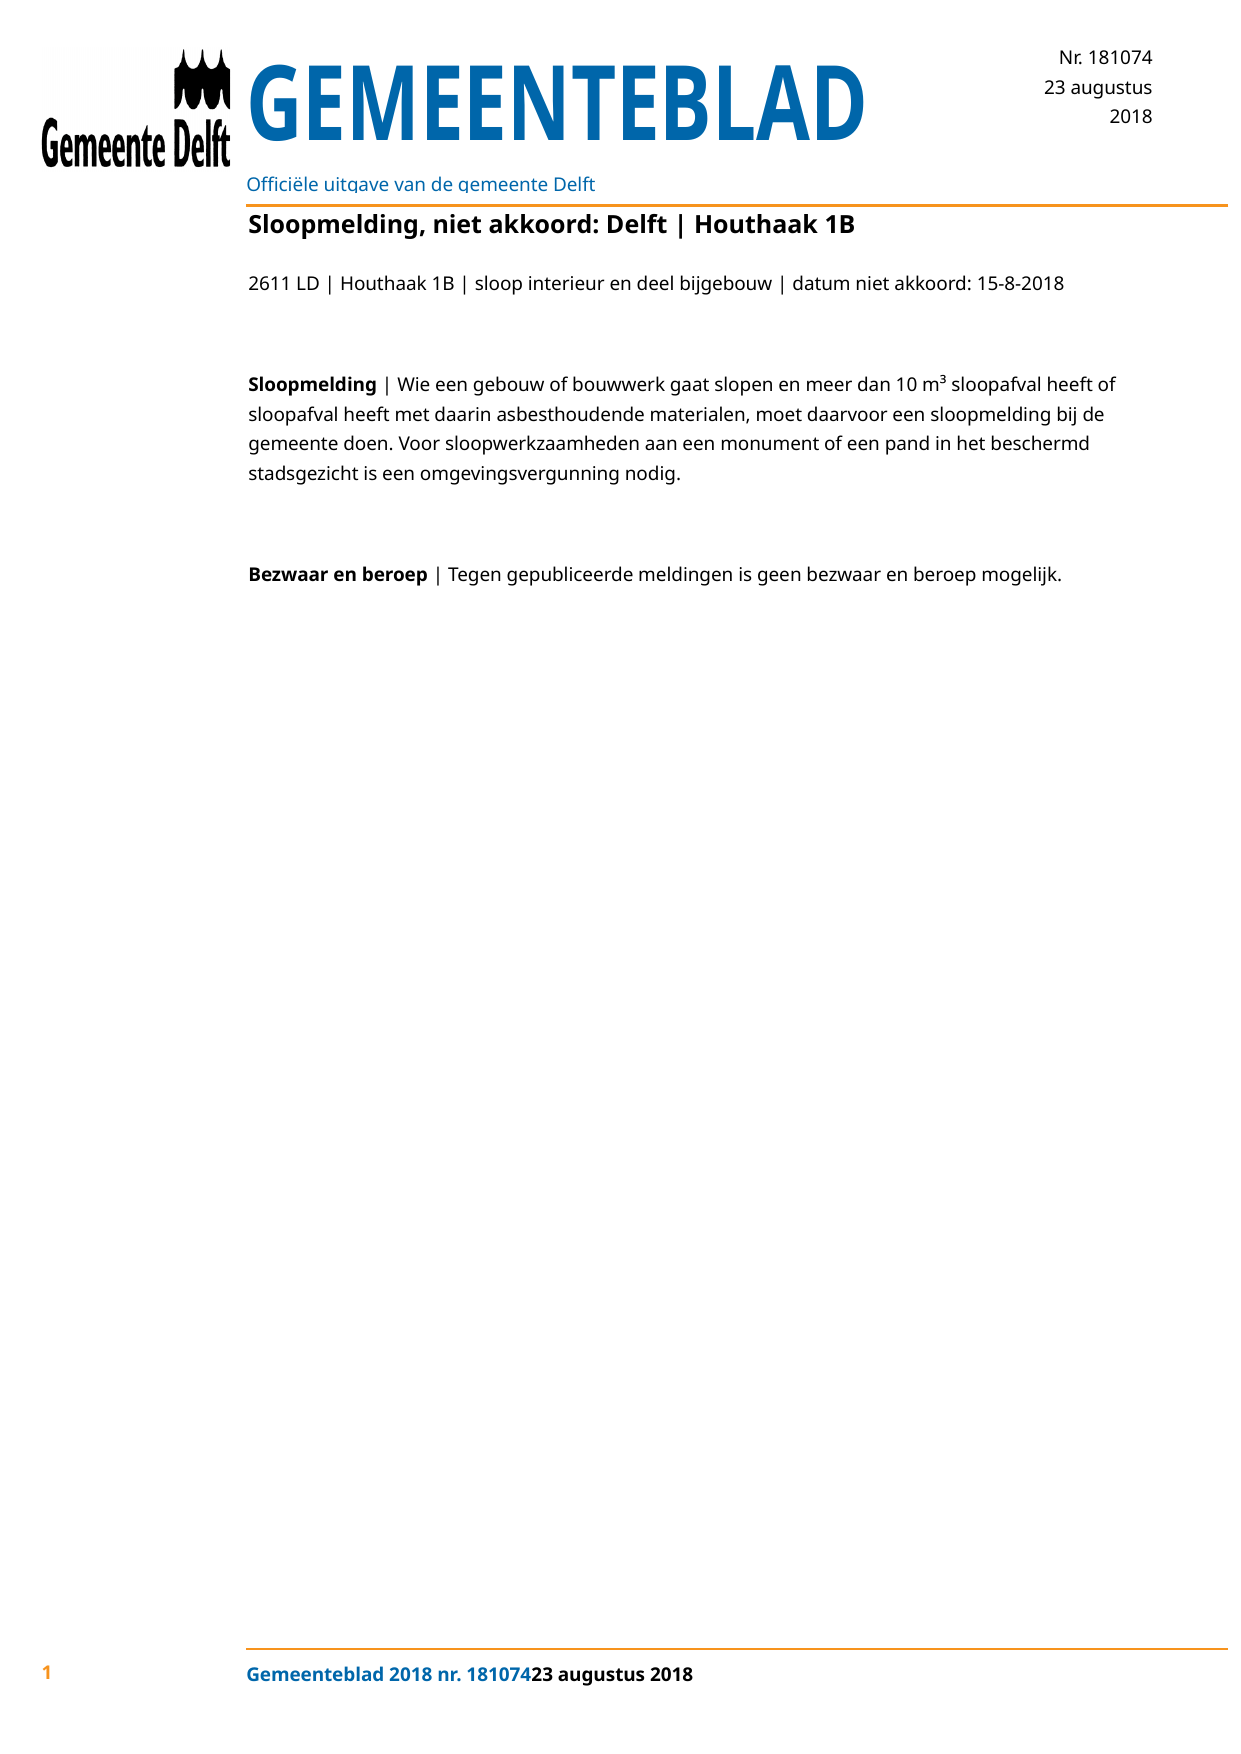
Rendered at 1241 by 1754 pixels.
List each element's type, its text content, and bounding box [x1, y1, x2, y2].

text Sloopmelding | Wie een gebouw of bouwwerk gaat slopen en meer dan 10 m³ sloopafval heeft of sloopafval heeft met daarin asbesthoudende materialen, moet daarvoor een sloopmelding bij de gemeente doen. Voor sloopwerkzaamheden aan een monument of een pand in het beschermd stadsgezicht is een omgevingsvergunning nodig. [248, 371, 1152, 486]
text Sloopmelding, niet akkoord: Delft | Houthaak 1B [248, 207, 1152, 241]
text 2611 LD | Houthaak 1B | sloop interieur en deel bijgebouw | datum niet akkoord: 15-8-2018 [248, 270, 1152, 296]
picture [41, 47, 231, 172]
text Bezwaar en beroep | Tegen gepubliceerde meldingen is geen bezwaar en beroep mogelijk. [248, 561, 1152, 586]
